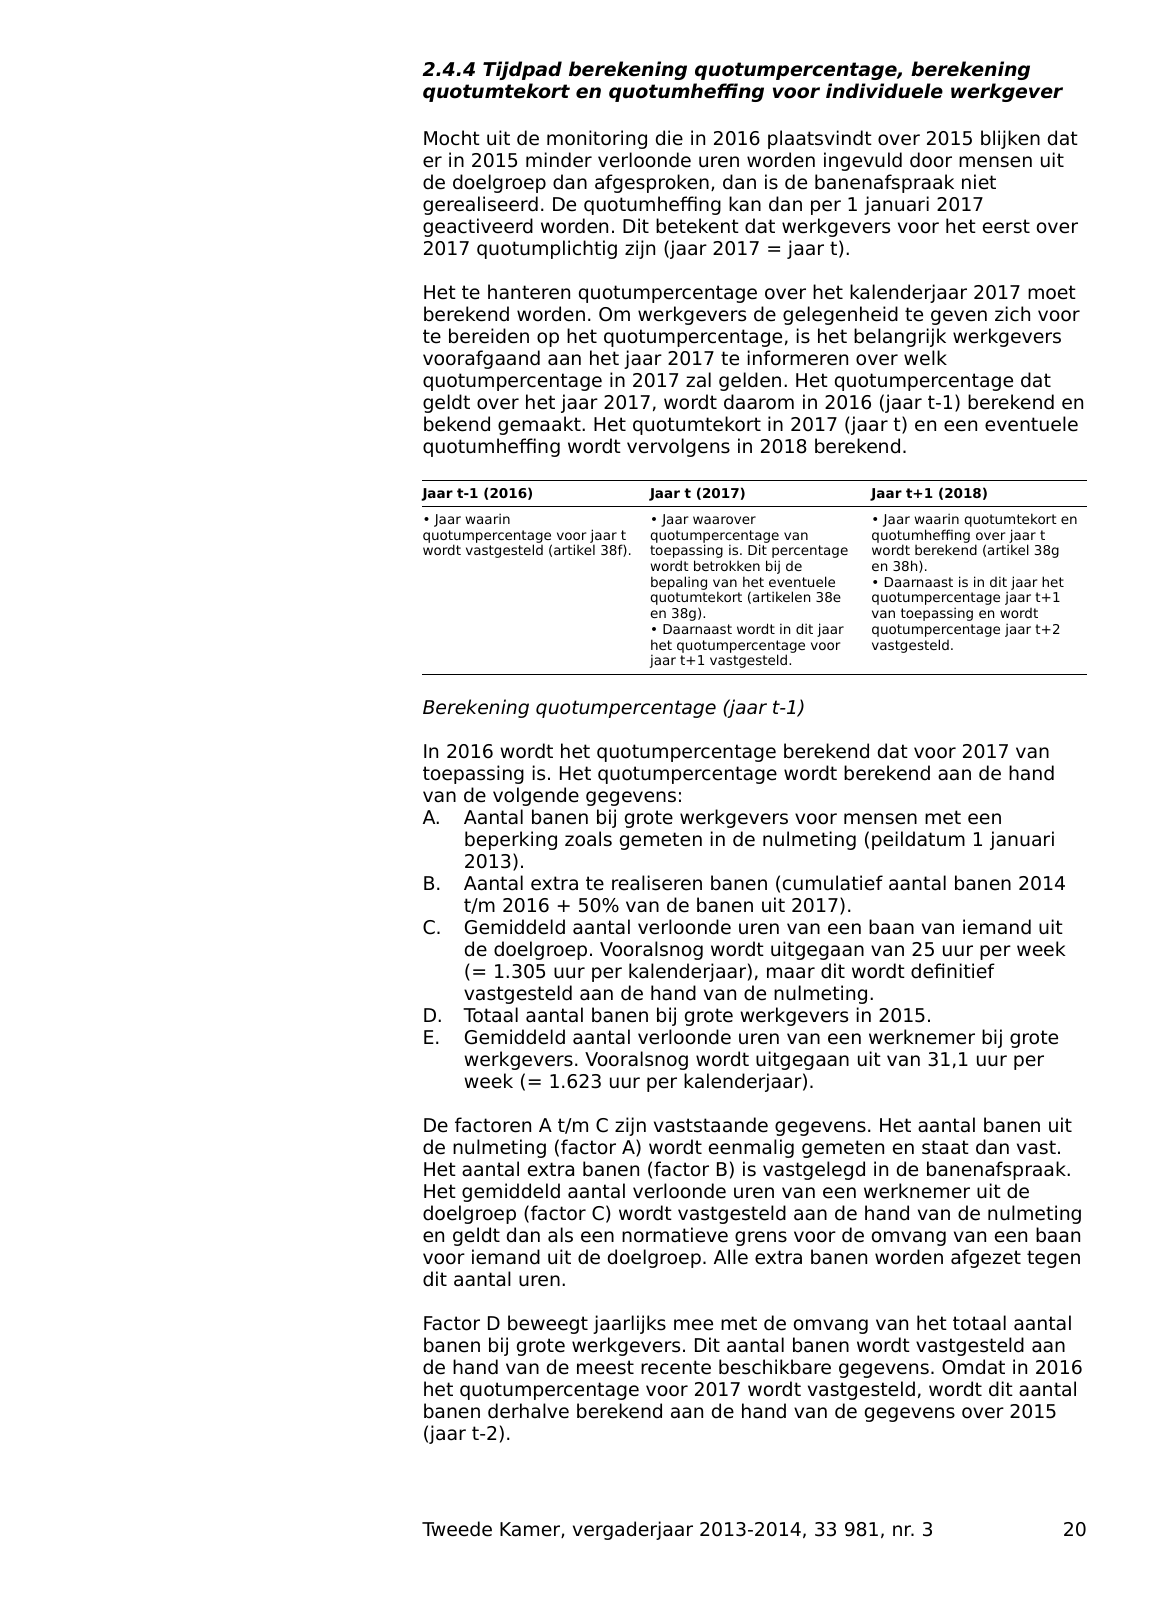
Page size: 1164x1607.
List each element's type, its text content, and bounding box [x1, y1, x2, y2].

text In 2016 wordt het quotumpercentage berekend dat voor 2017 van toepassing is. Het quotumpercentage wordt berekend aan de hand van de volgende gegevens: [422, 741, 1087, 807]
text De factoren A t/m C zijn vaststaande gegevens. Het aantal banen uit de nulmeting (factor A) wordt eenmalig gemeten en staat dan vast. Het aantal extra banen (factor B) is vastgelegd in de banenafspraak. Het gemiddeld aantal verloonde uren van een werknemer uit de doelgroep (factor C) wordt vastgesteld aan de hand van de nulmeting en geldt dan als een normatieve grens voor de omvang van een baan voor iemand uit de doelgroep. Alle extra banen worden afgezet tegen dit aantal uren. [422, 1115, 1087, 1291]
text Factor D beweegt jaarlijks mee met de omvang van het totaal aantal banen bij grote werkgevers. Dit aantal banen wordt vastgesteld aan de hand van de meest recente beschikbare gegevens. Omdat in 2016 het quotumpercentage voor 2017 wordt vastgesteld, wordt dit aantal banen derhalve berekend aan de hand van de gegevens over 2015 (jaar t-2). [422, 1313, 1087, 1445]
table_cell • Jaar waarover quotumpercentage van toepassing is. Dit percentage wordt betrokken bij de bepaling van het eventuele quotumtekort (artikelen 38e en 38g). • Daarnaast wordt in dit jaar het quotumpercentage voor jaar t+1 vastgesteld. [644, 507, 865, 674]
table_cell • Jaar waarin quotumpercentage voor jaar t wordt vastgesteld (artikel 38f). [422, 507, 644, 674]
text C. Gemiddeld aantal verloonde uren van een baan van iemand uit de doelgroep. Vooralsnog wordt uitgegaan van 25 uur per week (= 1.305 uur per kalenderjaar), maar dit wordt definitief vastgesteld aan de hand van de nulmeting. [422, 917, 1087, 1005]
text Mocht uit de monitoring die in 2016 plaatsvindt over 2015 blijken dat er in 2015 minder verloonde uren worden ingevuld door mensen uit de doelgroep dan afgesproken, dan is de banenafspraak niet gerealiseerd. De quotumheffing kan dan per 1 januari 2017 geactiveerd worden. Dit betekent dat werkgevers voor het eerst over 2017 quotumplichtig zijn (jaar 2017 = jaar t). [422, 128, 1087, 260]
text B. Aantal extra te realiseren banen (cumulatief aantal banen 2014 t/m 2016 + 50% van de banen uit 2017). [422, 873, 1087, 917]
table_header Jaar t (2017) [644, 481, 865, 506]
text E. Gemiddeld aantal verloonde uren van een werknemer bij grote werkgevers. Vooralsnog wordt uitgegaan uit van 31,1 uur per week (= 1.623 uur per kalenderjaar). [422, 1027, 1087, 1093]
table_header Jaar t+1 (2018) [865, 481, 1087, 506]
subtitle Berekening quotumpercentage (jaar t-1) [422, 697, 1087, 719]
text Het te hanteren quotumpercentage over het kalenderjaar 2017 moet berekend worden. Om werkgevers de gelegenheid te geven zich voor te bereiden op het quotumpercentage, is het belangrijk werkgevers voorafgaand aan het jaar 2017 te informeren over welk quotumpercentage in 2017 zal gelden. Het quotumpercentage dat geldt over het jaar 2017, wordt daarom in 2016 (jaar t-1) berekend en bekend gemaakt. Het quotumtekort in 2017 (jaar t) en een eventuele quotumheffing wordt vervolgens in 2018 berekend. [422, 282, 1087, 458]
text D. Totaal aantal banen bij grote werkgevers in 2015. [422, 1005, 1087, 1027]
subtitle 2.4.4 Tijdpad berekening quotumpercentage, berekening quotumtekort en quotumheffing voor individuele werkgever [422, 59, 1087, 103]
text A. Aantal banen bij grote werkgevers voor mensen met een beperking zoals gemeten in de nulmeting (peildatum 1 januari 2013). [422, 807, 1087, 873]
table_header Jaar t-1 (2016) [422, 481, 644, 506]
table_cell • Jaar waarin quotumtekort en quotumheffing over jaar t wordt berekend (artikel 38g en 38h). • Daarnaast is in dit jaar het quotumpercentage jaar t+1 van toepassing en wordt quotumpercentage jaar t+2 vastgesteld. [865, 507, 1087, 674]
